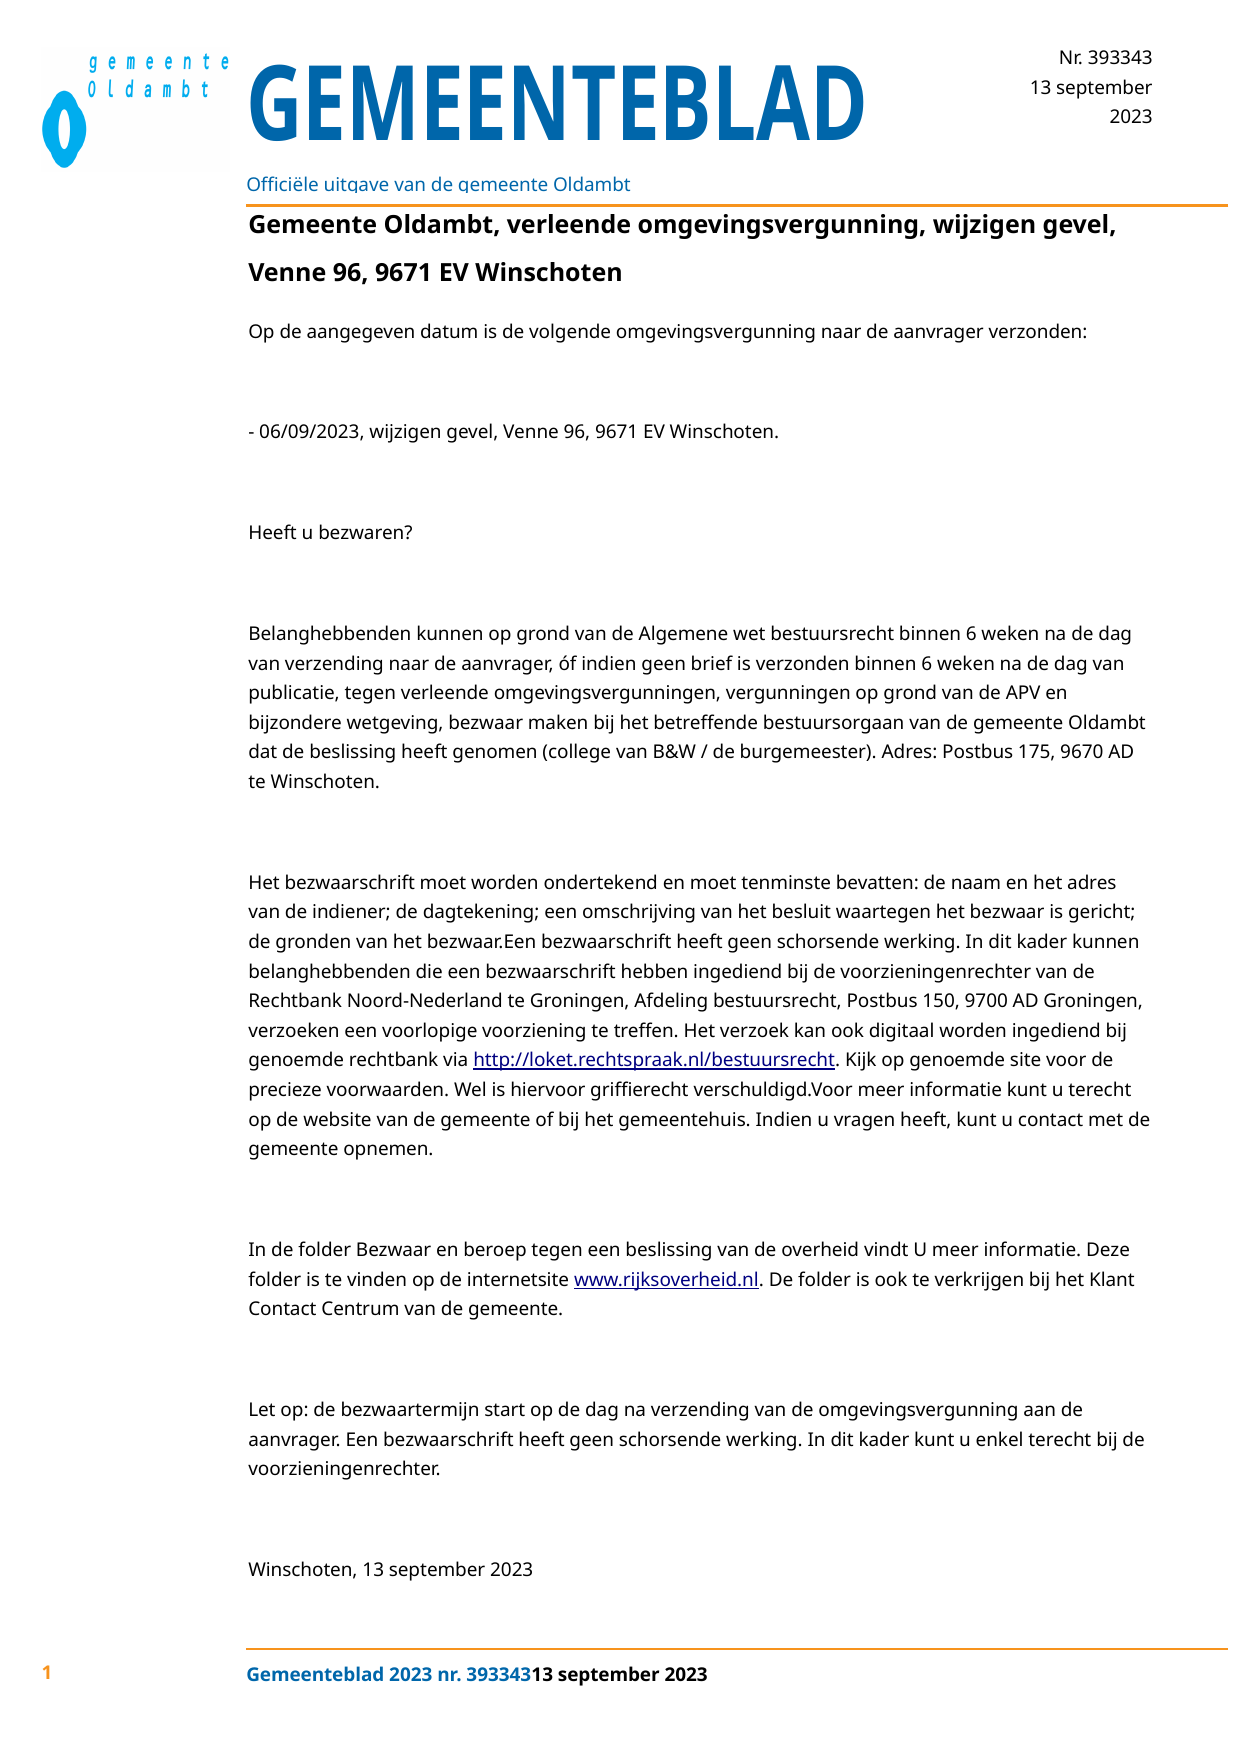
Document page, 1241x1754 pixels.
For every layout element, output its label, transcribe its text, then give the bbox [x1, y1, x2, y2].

text Winschoten, 13 september 2023 [248, 1556, 1152, 1582]
text Heeft u bezwaren? [248, 519, 1152, 545]
text Het bezwaarschrift moet worden ondertekend en moet tenminste bevatten: de naam en het adres van de indiener; de dagtekening; een omschrijving van het besluit waartegen het bezwaar is gericht; de gronden van het bezwaar.Een bezwaarschrift heeft geen schorsende werking. In dit kader kunnen belanghebbenden die een bezwaarschrift hebben ingediend bij de voorzieningenrechter van de Rechtbank Noord-Nederland te Groningen, Afdeling bestuursrecht, Postbus 150, 9700 AD Groningen, verzoeken een voorlopige voorziening te treffen. Het verzoek kan ook digitaal worden ingediend bij genoemde rechtbank via http://loket.rechtspraak.nl/bestuursrecht. Kijk op genoemde site voor de precieze voorwaarden. Wel is hiervoor griffierecht verschuldigd.Voor meer informatie kunt u terecht op de website van de gemeente of bij het gemeentehuis. Indien u vragen heeft, kunt u contact met de gemeente opnemen. [248, 869, 1152, 1161]
text Op de aangegeven datum is de volgende omgevingsvergunning naar de aanvrager verzonden: [248, 318, 1152, 344]
text - 06/09/2023, wijzigen gevel, Venne 96, 9671 EV Winschoten. [248, 419, 1152, 444]
text Belanghebbenden kunnen op grond van de Algemene wet bestuursrecht binnen 6 weken na de dag van verzending naar de aanvrager, óf indien geen brief is verzonden binnen 6 weken na de dag van publicatie, tegen verleende omgevingsvergunningen, vergunningen op grond van de APV en bijzondere wetgeving, bezwaar maken bij het betreffende bestuursorgaan van de gemeente Oldambt dat de beslissing heeft genomen (college van B&W / de burgemeester). Adres: Postbus 175, 9670 AD te Winschoten. [248, 620, 1152, 794]
picture [41, 47, 231, 172]
text Let op: de bezwaartermijn start op de dag na verzending van de omgevingsvergunning aan de aanvrager. Een bezwaarschrift heeft geen schorsende werking. In dit kader kunt u enkel terecht bij de voorzieningenrechter. [248, 1396, 1152, 1481]
text Gemeente Oldambt, verleende omgevingsvergunning, wijzigen gevel, Venne 96, 9671 EV Winschoten [248, 207, 1152, 288]
text In de folder Bezwaar en beroep tegen een beslissing van de overheid vindt U meer informatie. Deze folder is te vinden op de internetsite www.rijksoverheid.nl. De folder is ook te verkrijgen bij het Klant Contact Centrum van de gemeente. [248, 1236, 1152, 1321]
